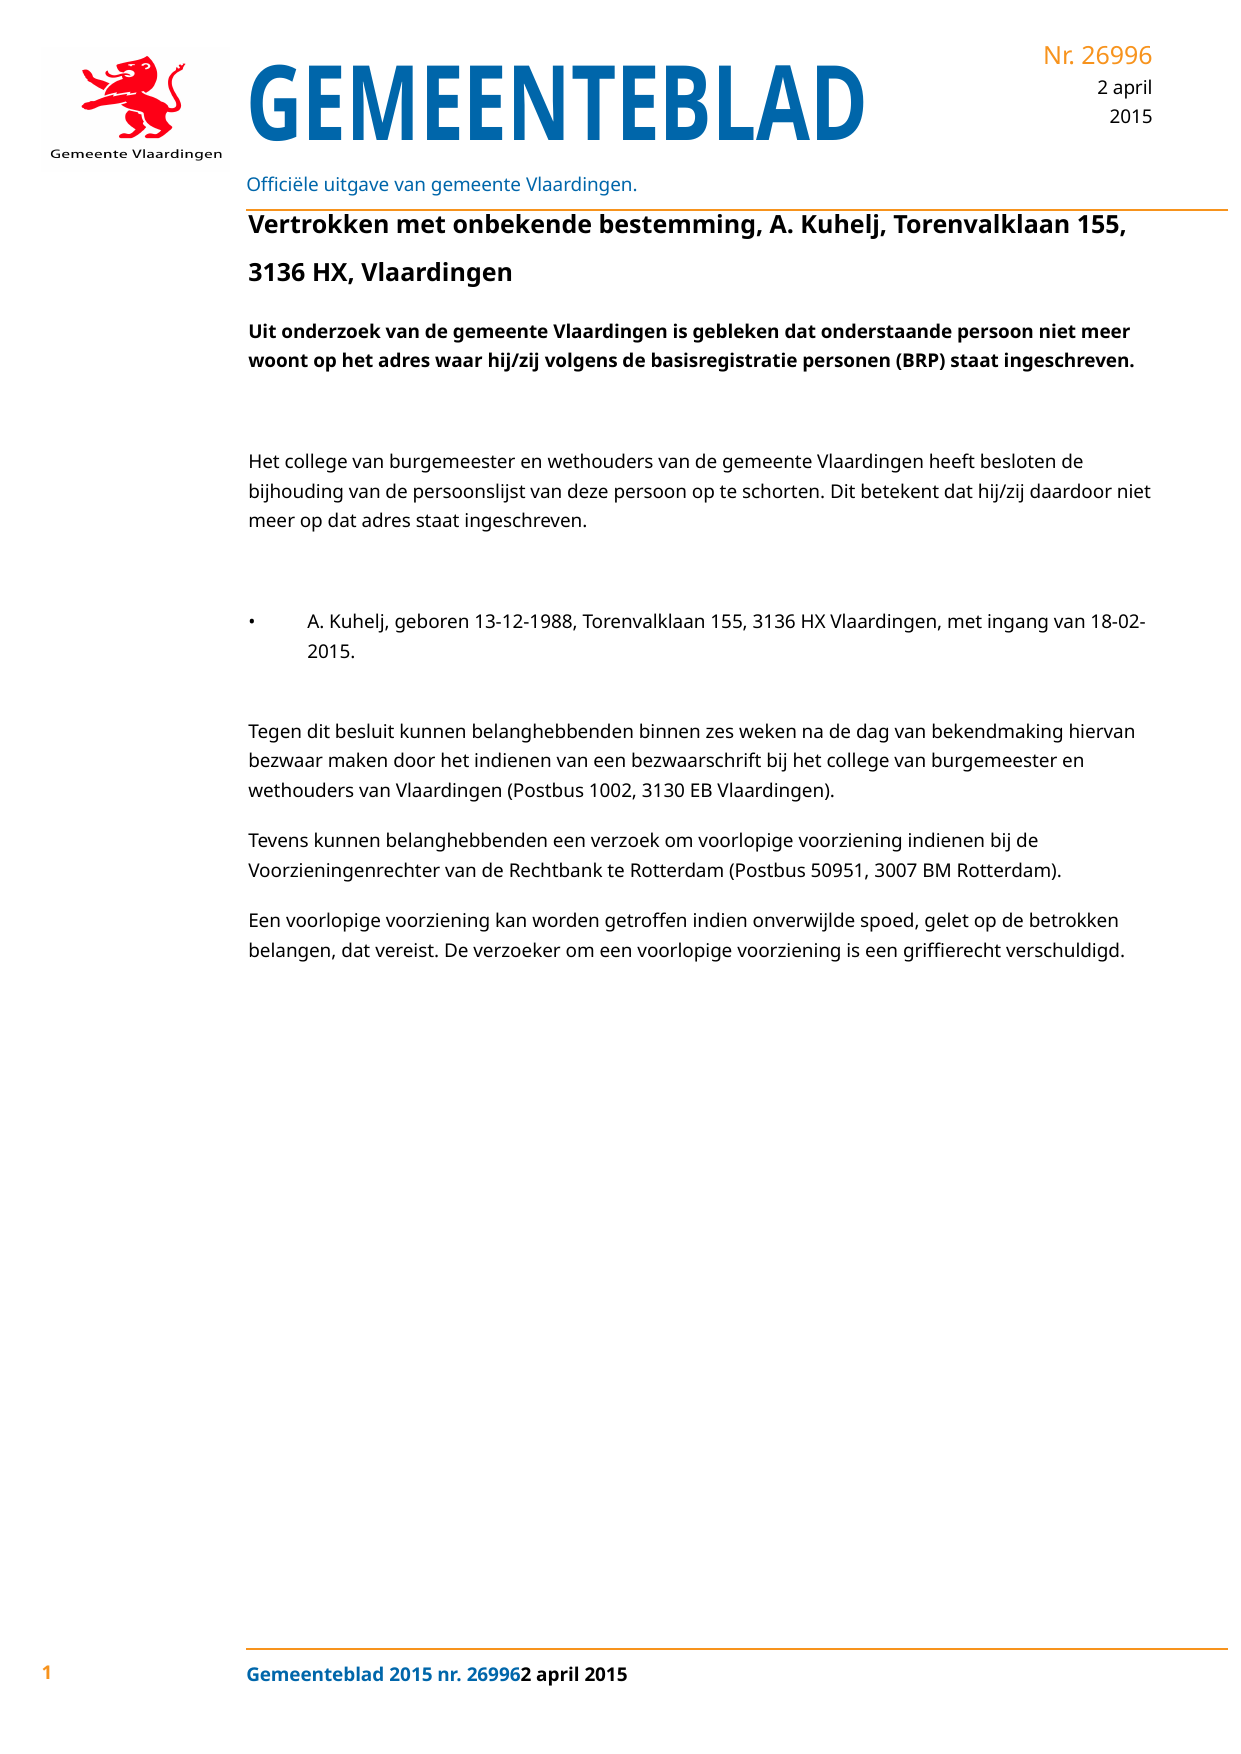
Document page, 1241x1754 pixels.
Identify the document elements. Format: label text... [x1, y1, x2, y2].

text Een voorlopige voorziening kan worden getroffen indien onverwijlde spoed, gelet op de betrokken belangen, dat vereist. De verzoeker om een voorlopige voorziening is een griffierecht verschuldigd. [248, 907, 1152, 963]
text Tegen dit besluit kunnen belanghebbenden binnen zes weken na de dag van bekendmaking hiervan bezwaar maken door het indienen van een bezwaarschrift bij het college van burgemeester en wethouders van Vlaardingen (Postbus 1002, 3130 EB Vlaardingen). [248, 718, 1152, 803]
list A. Kuhelj, geboren 13-12-1988, Torenvalklaan 155, 3136 HX Vlaardingen, met ingang van 18-02-2015. [248, 608, 1152, 664]
text Vertrokken met onbekende bestemming, A. Kuhelj, Torenvalklaan 155, 3136 HX, Vlaardingen [248, 211, 1152, 288]
picture [41, 47, 231, 172]
text Het college van burgemeester en wethouders van de gemeente Vlaardingen heeft besloten de bijhouding van de persoonslijst van deze persoon op te schorten. Dit betekent dat hij/zij daardoor niet meer op dat adres staat ingeschreven. [248, 448, 1152, 533]
text Tevens kunnen belanghebbenden een verzoek om voorlopige voorziening indienen bij de Voorzieningenrechter van de Rechtbank te Rotterdam (Postbus 50951, 3007 BM Rotterdam). [248, 827, 1152, 883]
text Uit onderzoek van de gemeente Vlaardingen is gebleken dat onderstaande persoon niet meer woont op het adres waar hij/zij volgens de basisregistratie personen (BRP) staat ingeschreven. [248, 318, 1152, 373]
